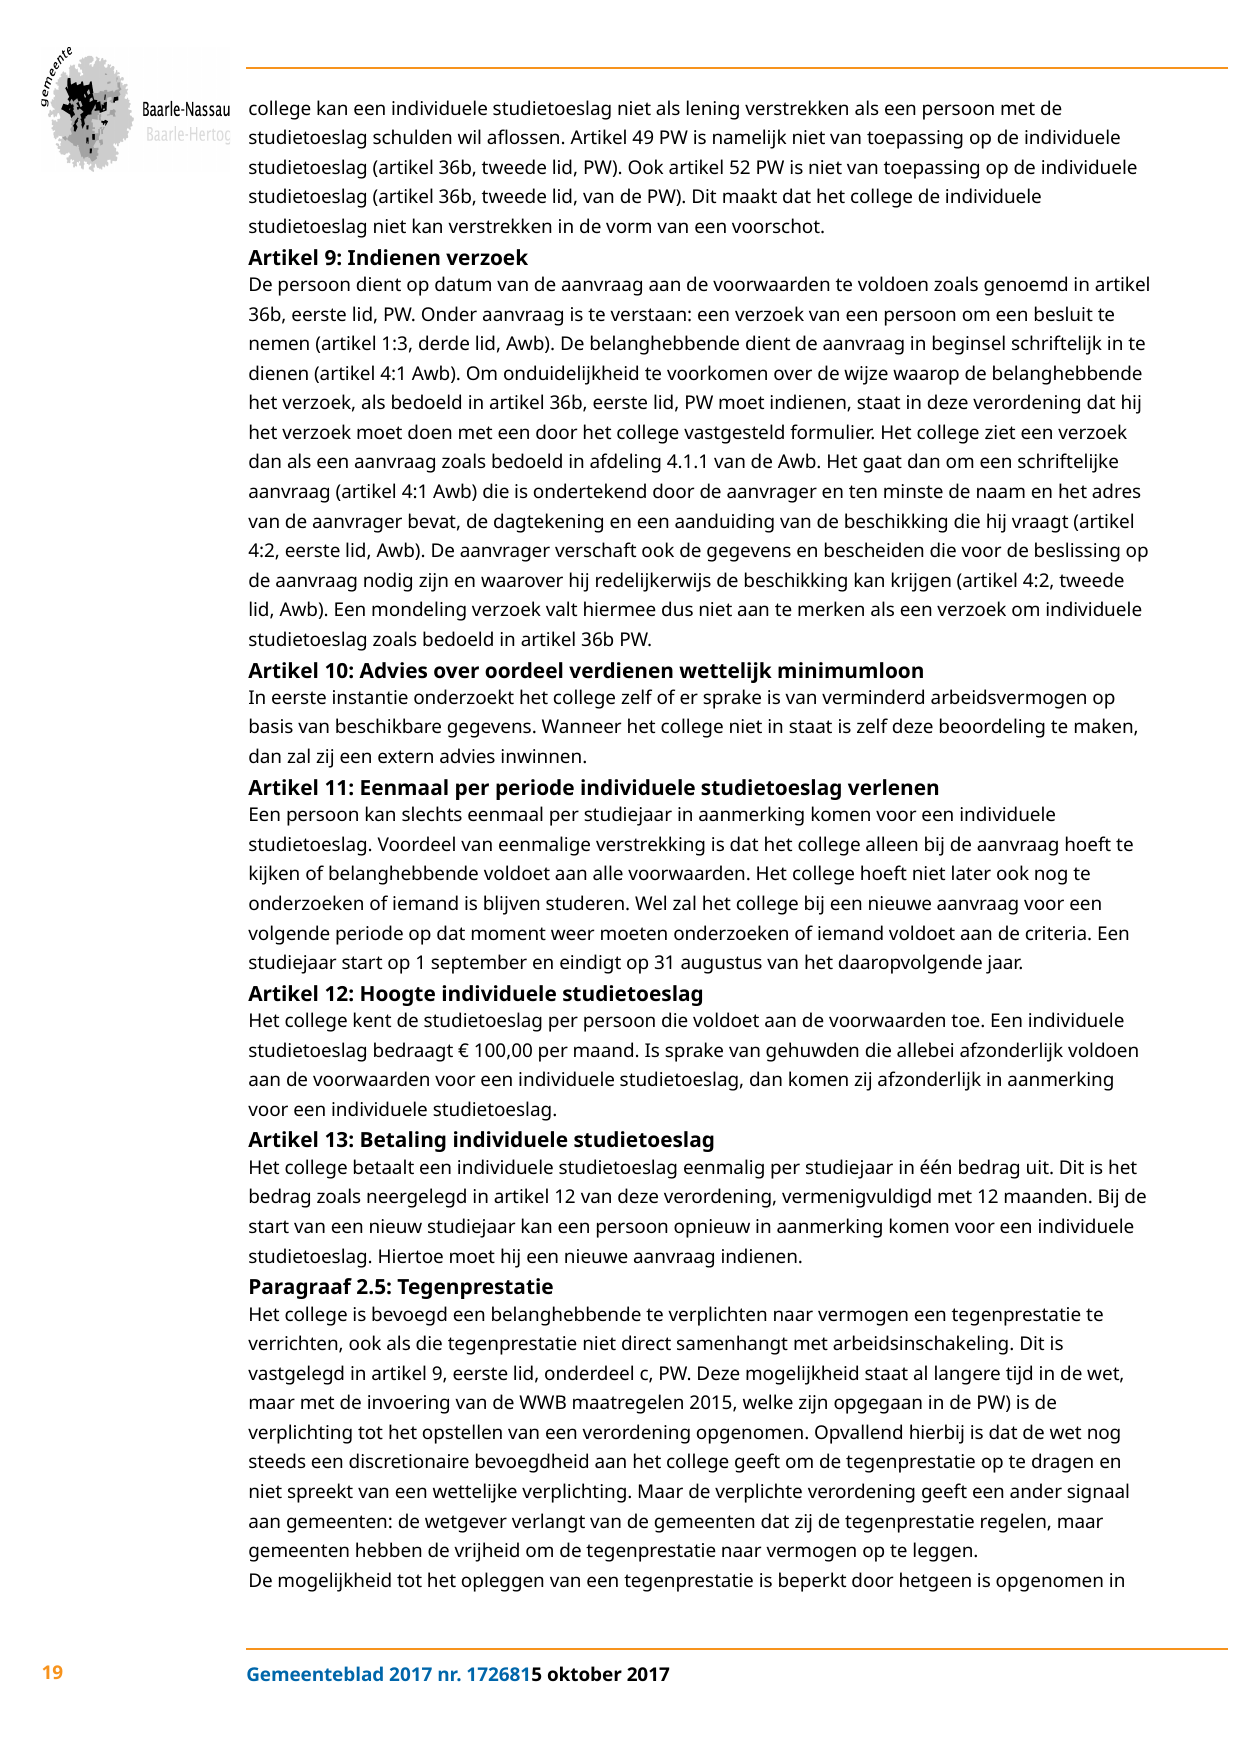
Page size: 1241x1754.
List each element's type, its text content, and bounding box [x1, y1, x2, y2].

text Artikel 11: Eenmaal per periode individuele studietoeslag verlenen [248, 773, 1152, 801]
text Een persoon kan slechts eenmaal per studiejaar in aanmerking komen voor een individuele studietoeslag. Voordeel van eenmalige verstrekking is dat het college alleen bij de aanvraag hoeft te kijken of belanghebbende voldoet aan alle voorwaarden. Het college hoeft niet later ook nog te onderzoeken of iemand is blijven studeren. Wel zal het college bij een nieuwe aanvraag voor een volgende periode op dat moment weer moeten onderzoeken of iemand voldoet aan de criteria. Een studiejaar start op 1 september en eindigt op 31 augustus van het daaropvolgende jaar. [248, 801, 1152, 975]
text De mogelijkheid tot het opleggen van een tegenprestatie is beperkt door hetgeen is opgenomen in [248, 1567, 1152, 1593]
text Het college betaalt een individuele studietoeslag eenmalig per studiejaar in één bedrag uit. Dit is het bedrag zoals neergelegd in artikel 12 van deze verordening, vermenigvuldigd met 12 maanden. Bij de start van een nieuw studiejaar kan een persoon opnieuw in aanmerking komen voor een individuele studietoeslag. Hiertoe moet hij een nieuwe aanvraag indienen. [248, 1154, 1152, 1268]
text Artikel 9: Indienen verzoek [248, 243, 1152, 271]
text Artikel 10: Advies over oordeel verdienen wettelijk minimumloon [248, 656, 1152, 684]
text college kan een individuele studietoeslag niet als lening verstrekken als een persoon met de studietoeslag schulden wil aflossen. Artikel 49 PW is namelijk niet van toepassing op de individuele studietoeslag (artikel 36b, tweede lid, PW). Ook artikel 52 PW is niet van toepassing op de individuele studietoeslag (artikel 36b, tweede lid, van de PW). Dit maakt dat het college de individuele studietoeslag niet kan verstrekken in de vorm van een voorschot. [248, 95, 1152, 239]
text Het college is bevoegd een belanghebbende te verplichten naar vermogen een tegenprestatie te verrichten, ook als die tegenprestatie niet direct samenhangt met arbeidsinschakeling. Dit is vastgelegd in artikel 9, eerste lid, onderdeel c, PW. Deze mogelijkheid staat al langere tijd in de wet, maar met de invoering van de WWB maatregelen 2015, welke zijn opgegaan in de PW) is de verplichting tot het opstellen van een verordening opgenomen. Opvallend hierbij is dat de wet nog steeds een discretionaire bevoegdheid aan het college geeft om de tegenprestatie op te dragen en niet spreekt van een wettelijke verplichting. Maar de verplichte verordening geeft een ander signaal aan gemeenten: de wetgever verlangt van de gemeenten dat zij de tegenprestatie regelen, maar gemeenten hebben de vrijheid om de tegenprestatie naar vermogen op te leggen. [248, 1301, 1152, 1563]
picture [41, 47, 231, 172]
text Artikel 12: Hoogte individuele studietoeslag [248, 979, 1152, 1007]
text In eerste instantie onderzoekt het college zelf of er sprake is van verminderd arbeidsvermogen op basis van beschikbare gegevens. Wanneer het college niet in staat is zelf deze beoordeling te maken, dan zal zij een extern advies inwinnen. [248, 684, 1152, 769]
text Paragraaf 2.5: Tegenprestatie [248, 1272, 1152, 1301]
text De persoon dient op datum van de aanvraag aan de voorwaarden te voldoen zoals genoemd in artikel 36b, eerste lid, PW. Onder aanvraag is te verstaan: een verzoek van een persoon om een besluit te nemen (artikel 1:3, derde lid, Awb). De belanghebbende dient de aanvraag in beginsel schriftelijk in te dienen (artikel 4:1 Awb). Om onduidelijkheid te voorkomen over de wijze waarop de belanghebbende het verzoek, als bedoeld in artikel 36b, eerste lid, PW moet indienen, staat in deze verordening dat hij het verzoek moet doen met een door het college vastgesteld formulier. Het college ziet een verzoek dan als een aanvraag zoals bedoeld in afdeling 4.1.1 van de Awb. Het gaat dan om een schriftelijke aanvraag (artikel 4:1 Awb) die is ondertekend door de aanvrager en ten minste de naam en het adres van de aanvrager bevat, de dagtekening en een aanduiding van de beschikking die hij vraagt (artikel 4:2, eerste lid, Awb). De aanvrager verschaft ook de gegevens en bescheiden die voor de beslissing op de aanvraag nodig zijn en waarover hij redelijkerwijs de beschikking kan krijgen (artikel 4:2, tweede lid, Awb). Een mondeling verzoek valt hiermee dus niet aan te merken als een verzoek om individuele studietoeslag zoals bedoeld in artikel 36b PW. [248, 271, 1152, 652]
text Artikel 13: Betaling individuele studietoeslag [248, 1126, 1152, 1154]
text Het college kent de studietoeslag per persoon die voldoet aan de voorwaarden toe. Een individuele studietoeslag bedraagt € 100,00 per maand. Is sprake van gehuwden die allebei afzonderlijk voldoen aan de voorwaarden voor een individuele studietoeslag, dan komen zij afzonderlijk in aanmerking voor een individuele studietoeslag. [248, 1007, 1152, 1122]
